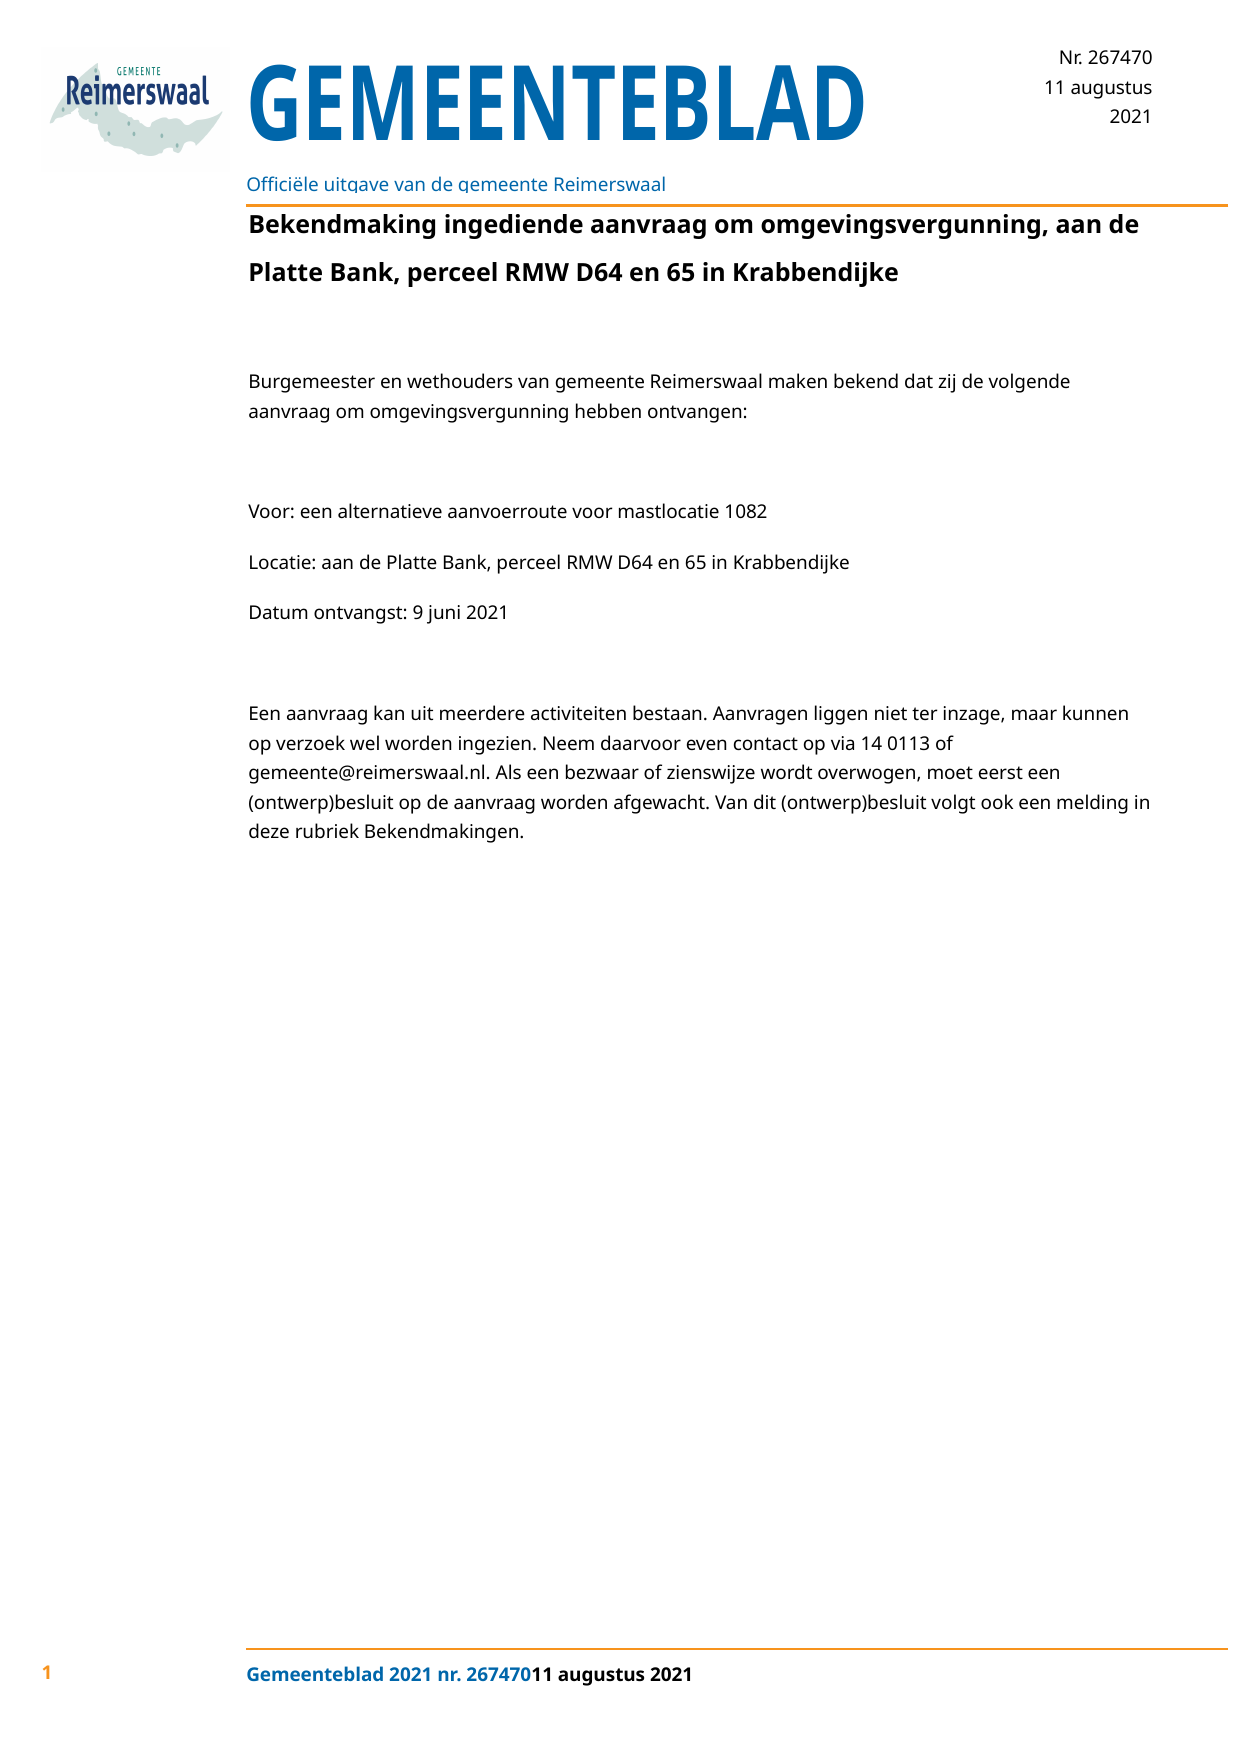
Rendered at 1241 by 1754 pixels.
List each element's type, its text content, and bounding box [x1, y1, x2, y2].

text Bekendmaking ingediende aanvraag om omgevingsvergunning, aan de Platte Bank, perceel RMW D64 en 65 in Krabbendijke [248, 207, 1152, 288]
text Een aanvraag kan uit meerdere activiteiten bestaan. Aanvragen liggen niet ter inzage, maar kunnen op verzoek wel worden ingezien. Neem daarvoor even contact op via 14 0113 of gemeente@reimerswaal.nl. Als een bezwaar of zienswijze wordt overwogen, moet eerst een (ontwerp)besluit op de aanvraag worden afgewacht. Van dit (ontwerp)besluit volgt ook een melding in deze rubriek Bekendmakingen. [248, 700, 1152, 844]
text Locatie: aan de Platte Bank, perceel RMW D64 en 65 in Krabbendijke [248, 549, 1152, 575]
text Voor: een alternatieve aanvoerroute voor mastlocatie 1082 [248, 499, 1152, 524]
text Datum ontvangst: 9 juni 2021 [248, 599, 1152, 625]
picture [41, 47, 231, 172]
text Burgemeester en wethouders van gemeente Reimerswaal maken bekend dat zij de volgende aanvraag om omgevingsvergunning hebben ontvangen: [248, 368, 1152, 424]
